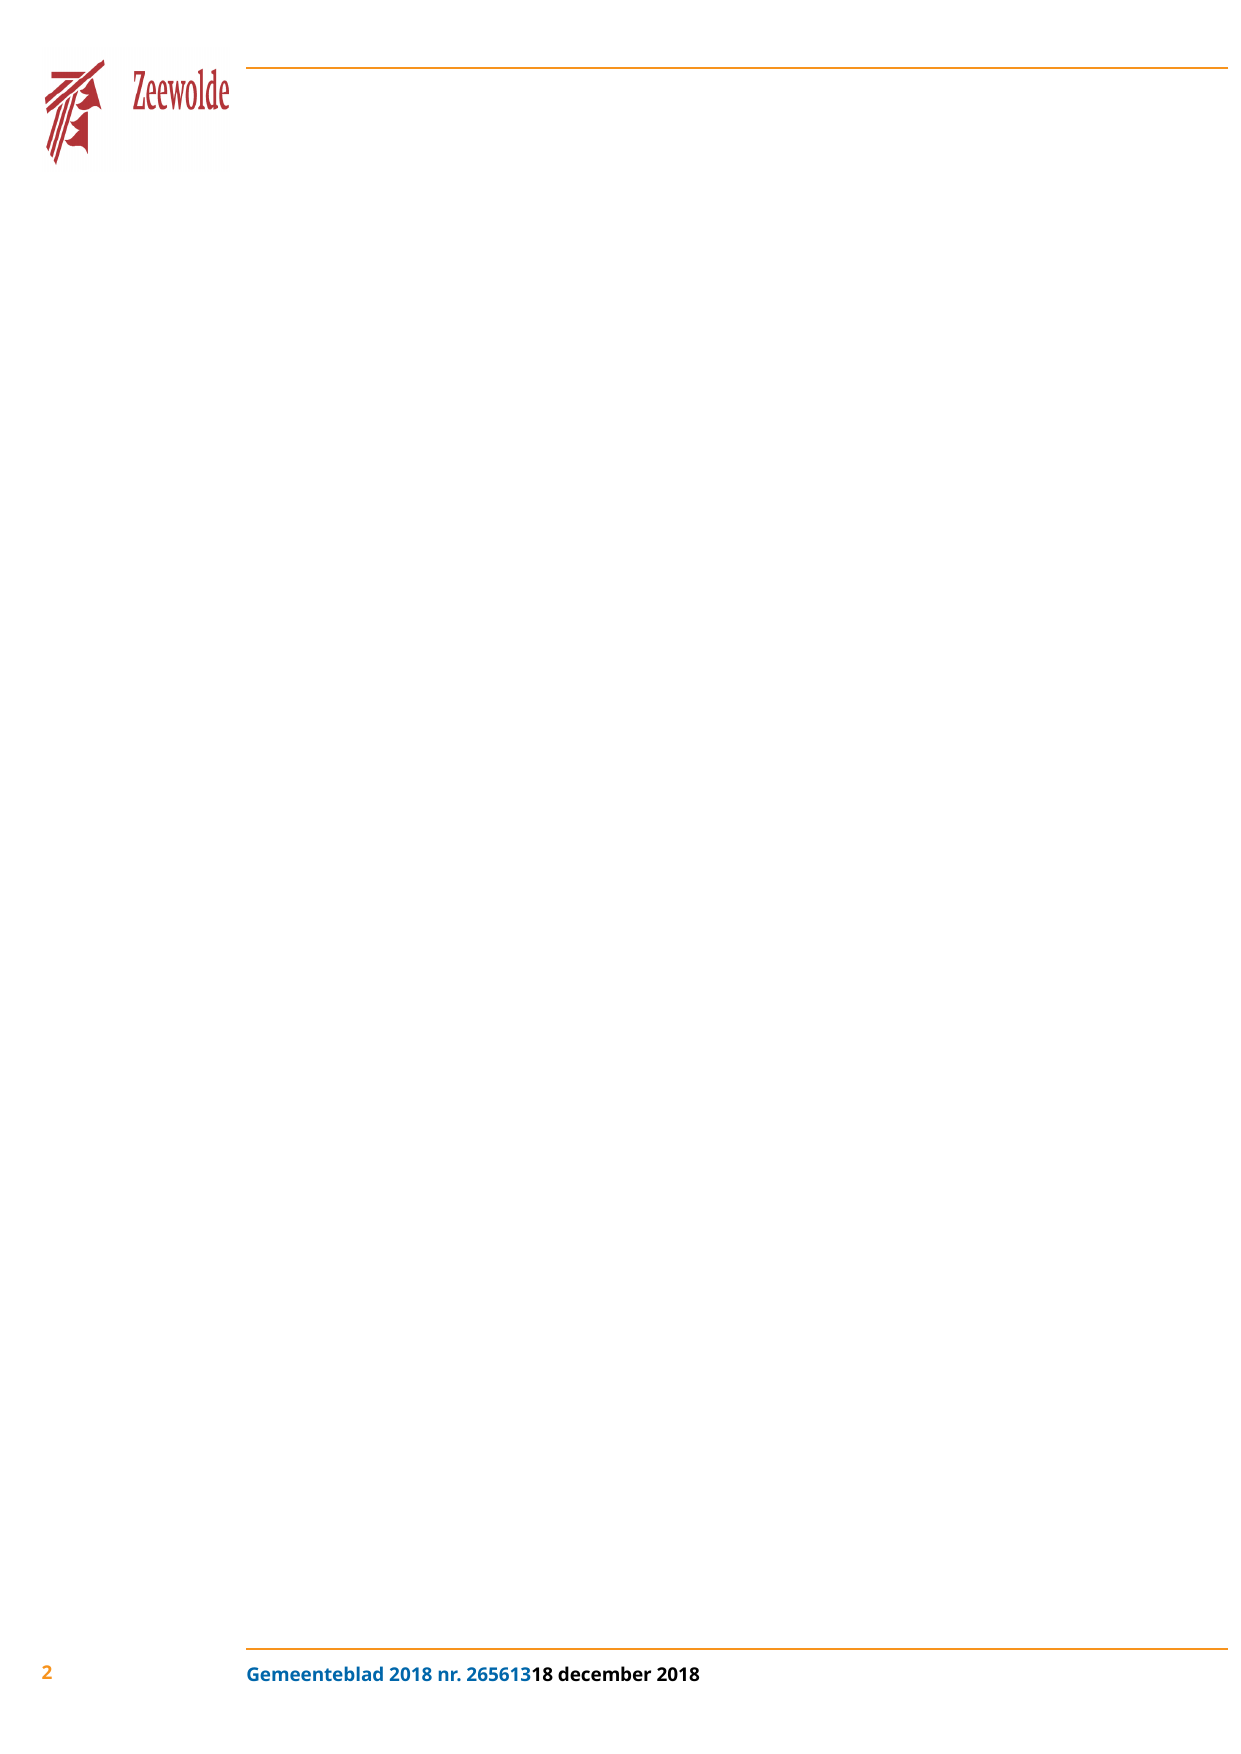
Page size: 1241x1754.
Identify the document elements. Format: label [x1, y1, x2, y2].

picture [41, 47, 231, 172]
